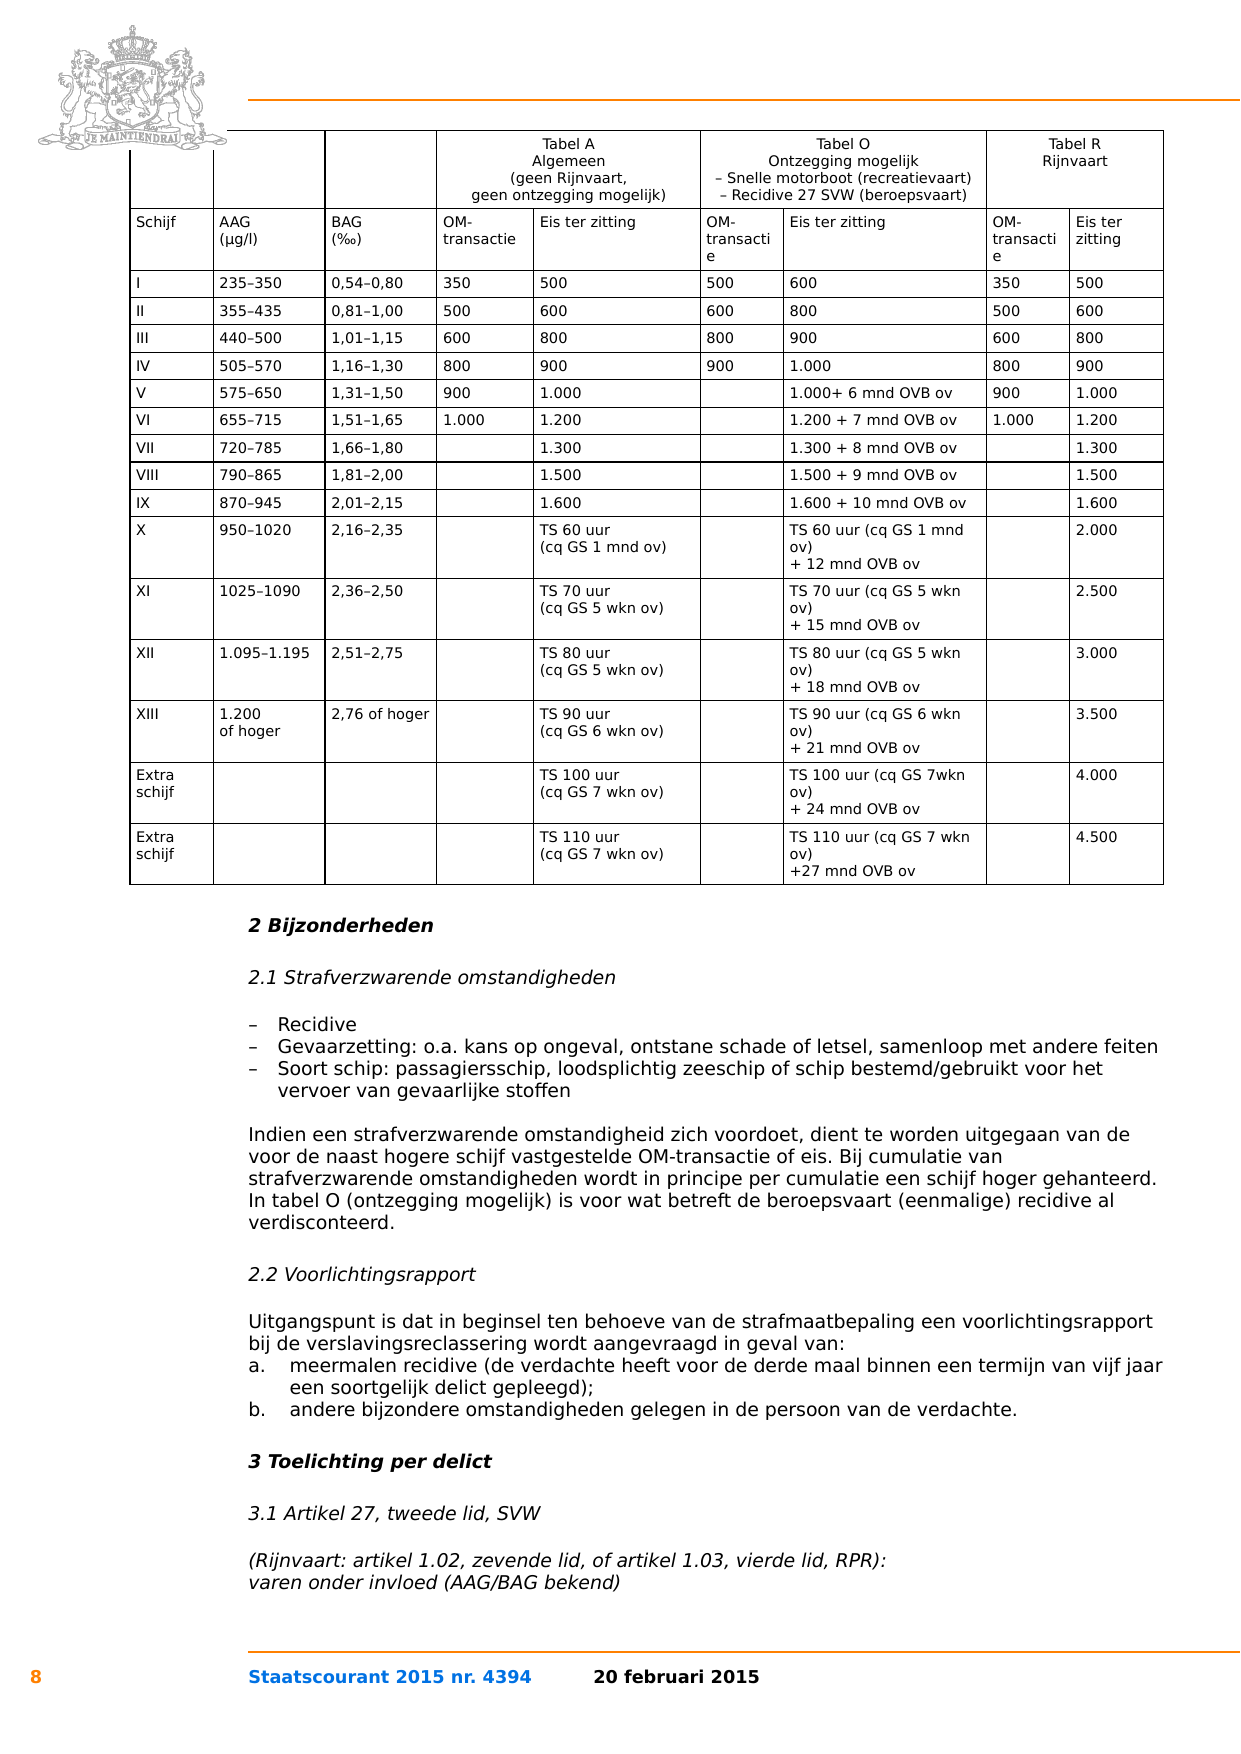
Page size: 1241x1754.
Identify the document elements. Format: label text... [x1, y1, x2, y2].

table_cell 1.600 [534, 490, 700, 516]
table_header Tabel A Algemeen (geen Rijnvaart, geen ontzegging mogelijk) [437, 131, 700, 208]
table_cell XI [131, 579, 213, 639]
table_cell [214, 763, 324, 823]
table_cell 600 [437, 325, 533, 352]
text Indien een strafverzwarende omstandigheid zich voordoet, dient te worden uitgegaan van de voor de naast hogere schijf vastgestelde OM-transactie of eis. Bij cumulatie van strafverzwarende omstandigheden wordt in principe per cumulatie een schijf hoger gehanteerd. In tabel O (ontzegging mogelijk) is voor wat betreft de beroepsvaart (eenmalige) recidive al verdisconteerd. [248, 1124, 1163, 1234]
table_cell [987, 517, 1069, 577]
table_cell [701, 824, 783, 884]
table_cell II [131, 298, 213, 324]
table_cell 900 [534, 353, 700, 379]
table_cell 1.200 + 7 mnd OVB ov [784, 408, 986, 434]
table_cell OM-transactie [987, 209, 1069, 269]
table_cell 1.000 [534, 380, 700, 407]
table_cell 505–570 [214, 353, 324, 379]
table_cell Schijf [131, 209, 213, 269]
table_cell 720–785 [214, 435, 324, 461]
table_cell 800 [784, 298, 986, 324]
table_cell 1,81–2,00 [326, 463, 436, 489]
table_cell 790–865 [214, 463, 324, 489]
table_cell [437, 463, 533, 489]
table_cell 655–715 [214, 408, 324, 434]
table_cell 1.200 of hoger [214, 701, 324, 762]
table_cell 900 [784, 325, 986, 352]
table_cell [987, 824, 1069, 884]
table_cell 0,54–0,80 [326, 271, 436, 297]
table_cell IV [131, 353, 213, 379]
table_cell 500 [534, 271, 700, 297]
table_cell 500 [701, 271, 783, 297]
table_cell [701, 408, 783, 434]
table_cell VI [131, 408, 213, 434]
table_cell TS 110 uur (cq GS 7 wkn ov) +27 mnd OVB ov [784, 824, 986, 884]
table_cell 355–435 [214, 298, 324, 324]
table_cell 800 [437, 353, 533, 379]
table_cell 350 [987, 271, 1069, 297]
table_cell TS 60 uur (cq GS 1 mnd ov) + 12 mnd OVB ov [784, 517, 986, 577]
table_cell [701, 490, 783, 516]
table_header [214, 131, 324, 208]
table_cell TS 110 uur (cq GS 7 wkn ov) [534, 824, 700, 884]
table_cell 0,81–1,00 [326, 298, 436, 324]
table_cell Eis ter zitting [1070, 209, 1163, 269]
table_cell 1,01–1,15 [326, 325, 436, 352]
table_cell 1.500 [534, 463, 700, 489]
subtitle 2.1 Strafverzwarende omstandigheden [248, 967, 1163, 989]
table_cell [701, 463, 783, 489]
table_cell [437, 435, 533, 461]
table_cell 1.000+ 6 mnd OVB ov [784, 380, 986, 407]
text – Recidive [248, 1014, 1163, 1036]
table_cell 600 [784, 271, 986, 297]
table_cell 575–650 [214, 380, 324, 407]
table_cell III [131, 325, 213, 352]
table_cell 1.500 [1070, 463, 1163, 489]
table_cell TS 90 uur (cq GS 6 wkn ov) [534, 701, 700, 762]
table_cell [437, 517, 533, 577]
table_cell 4.000 [1070, 763, 1163, 823]
table_cell VII [131, 435, 213, 461]
table_cell 1.500 + 9 mnd OVB ov [784, 463, 986, 489]
table_cell 800 [1070, 325, 1163, 352]
table_cell [987, 490, 1069, 516]
text b. andere bijzondere omstandigheden gelegen in de persoon van de verdachte. [248, 1399, 1163, 1421]
table_cell 2,76 of hoger [326, 701, 436, 762]
table_cell AAG (µg/l) [214, 209, 324, 269]
table_cell 870–945 [214, 490, 324, 516]
table_cell [701, 579, 783, 639]
table_cell 1,66–1,80 [326, 435, 436, 461]
table_cell 1.600 [1070, 490, 1163, 516]
table_cell 235–350 [214, 271, 324, 297]
table_cell [326, 763, 436, 823]
table_cell VIII [131, 463, 213, 489]
table_cell [987, 640, 1069, 700]
table_cell 2,16–2,35 [326, 517, 436, 577]
picture [38, 25, 227, 150]
table_cell [987, 763, 1069, 823]
text a. meermalen recidive (de verdachte heeft voor de derde maal binnen een termijn van vijf jaar een soortgelijk delict gepleegd); [248, 1355, 1163, 1399]
text varen onder invloed (AAG/BAG bekend) [248, 1572, 1163, 1594]
table_cell Eis ter zitting [784, 209, 986, 269]
table_cell 800 [701, 325, 783, 352]
table_cell 600 [534, 298, 700, 324]
table_cell XII [131, 640, 213, 700]
table_cell [701, 701, 783, 762]
table_cell 2,01–2,15 [326, 490, 436, 516]
table_cell 1,51–1,65 [326, 408, 436, 434]
table_cell 3.500 [1070, 701, 1163, 762]
table_cell 2,36–2,50 [326, 579, 436, 639]
table_cell 600 [987, 325, 1069, 352]
table_cell [437, 763, 533, 823]
table_cell 900 [701, 353, 783, 379]
table_cell 1.300 [534, 435, 700, 461]
table_cell 1.600 + 10 mnd OVB ov [784, 490, 986, 516]
text – Gevaarzetting: o.a. kans op ongeval, ontstane schade of letsel, samenloop met andere feiten [248, 1036, 1163, 1058]
table_cell Eis ter zitting [534, 209, 700, 269]
table_cell XIII [131, 701, 213, 762]
table_cell [701, 640, 783, 700]
table_cell 600 [701, 298, 783, 324]
table_cell TS 70 uur (cq GS 5 wkn ov) [534, 579, 700, 639]
table_cell 1.000 [784, 353, 986, 379]
table_cell TS 80 uur (cq GS 5 wkn ov) + 18 mnd OVB ov [784, 640, 986, 700]
table_cell [987, 579, 1069, 639]
table_cell 1.095–1.195 [214, 640, 324, 700]
table_header Tabel R Rijnvaart [987, 131, 1163, 208]
table_cell 4.500 [1070, 824, 1163, 884]
table_cell 1,16–1,30 [326, 353, 436, 379]
table_cell 1.000 [1070, 380, 1163, 407]
table_cell 3.000 [1070, 640, 1163, 700]
table_cell 350 [437, 271, 533, 297]
table_cell IX [131, 490, 213, 516]
table_cell 1.200 [534, 408, 700, 434]
table_cell [437, 579, 533, 639]
table_cell [987, 701, 1069, 762]
table_cell TS 100 uur (cq GS 7wkn ov) + 24 mnd OVB ov [784, 763, 986, 823]
table_cell I [131, 271, 213, 297]
table_cell [987, 435, 1069, 461]
table_cell X [131, 517, 213, 577]
table_cell BAG (‰) [326, 209, 436, 269]
table_cell 1.300 [1070, 435, 1163, 461]
table_cell 900 [1070, 353, 1163, 379]
subtitle 3.1 Artikel 27, tweede lid, SVW [248, 1503, 1163, 1525]
table_cell Extra schijf [131, 763, 213, 823]
table_cell 950–1020 [214, 517, 324, 577]
text (Rijnvaart: artikel 1.02, zevende lid, of artikel 1.03, vierde lid, RPR): [248, 1550, 1163, 1572]
table_cell TS 100 uur (cq GS 7 wkn ov) [534, 763, 700, 823]
table_cell 800 [534, 325, 700, 352]
table_cell [437, 701, 533, 762]
table_cell 1025–1090 [214, 579, 324, 639]
table_cell [214, 824, 324, 884]
table_cell [701, 435, 783, 461]
table_cell V [131, 380, 213, 407]
table_cell 1.300 + 8 mnd OVB ov [784, 435, 986, 461]
table_cell [326, 824, 436, 884]
table_cell 500 [437, 298, 533, 324]
table_header [131, 150, 213, 208]
text Uitgangspunt is dat in beginsel ten behoeve van de strafmaatbepaling een voorlichtingsrapport bij de verslavingsreclassering wordt aangevraagd in geval van: [248, 1311, 1163, 1355]
subtitle 2.2 Voorlichtingsrapport [248, 1264, 1163, 1286]
table_cell 440–500 [214, 325, 324, 352]
table_cell TS 80 uur (cq GS 5 wkn ov) [534, 640, 700, 700]
table_cell 1.000 [437, 408, 533, 434]
table_cell 2,51–2,75 [326, 640, 436, 700]
table_cell OM-transactie [701, 209, 783, 269]
table_cell TS 60 uur (cq GS 1 mnd ov) [534, 517, 700, 577]
table_cell [437, 490, 533, 516]
table_header [326, 131, 436, 208]
table_cell 1,31–1,50 [326, 380, 436, 407]
table_cell [437, 640, 533, 700]
table_cell [437, 824, 533, 884]
table_cell 2.000 [1070, 517, 1163, 577]
subtitle 3 Toelichting per delict [248, 1451, 1163, 1473]
table_cell [701, 763, 783, 823]
table_cell [701, 380, 783, 407]
table_cell 2.500 [1070, 579, 1163, 639]
table_cell 1.000 [987, 408, 1069, 434]
table_header Tabel O Ontzegging mogelijk – Snelle motorboot (recreatievaart) – Recidive 27 SVW (beroepsvaart) [701, 131, 986, 208]
table_cell 500 [1070, 271, 1163, 297]
table_cell 600 [1070, 298, 1163, 324]
table_cell 1.200 [1070, 408, 1163, 434]
table_cell TS 70 uur (cq GS 5 wkn ov) + 15 mnd OVB ov [784, 579, 986, 639]
table_cell 900 [987, 380, 1069, 407]
text – Soort schip: passagiersschip, loodsplichtig zeeschip of schip bestemd/gebruikt voor het vervoer van gevaarlijke stoffen [248, 1058, 1163, 1102]
table_cell 900 [437, 380, 533, 407]
table_cell 500 [987, 298, 1069, 324]
table_cell Extra schijf [131, 824, 213, 884]
table_cell OM-transactie [437, 209, 533, 269]
subtitle 2 Bijzonderheden [248, 915, 1163, 937]
table_cell [987, 463, 1069, 489]
table_cell TS 90 uur (cq GS 6 wkn ov) + 21 mnd OVB ov [784, 701, 986, 762]
table_cell [701, 517, 783, 577]
table_cell 800 [987, 353, 1069, 379]
